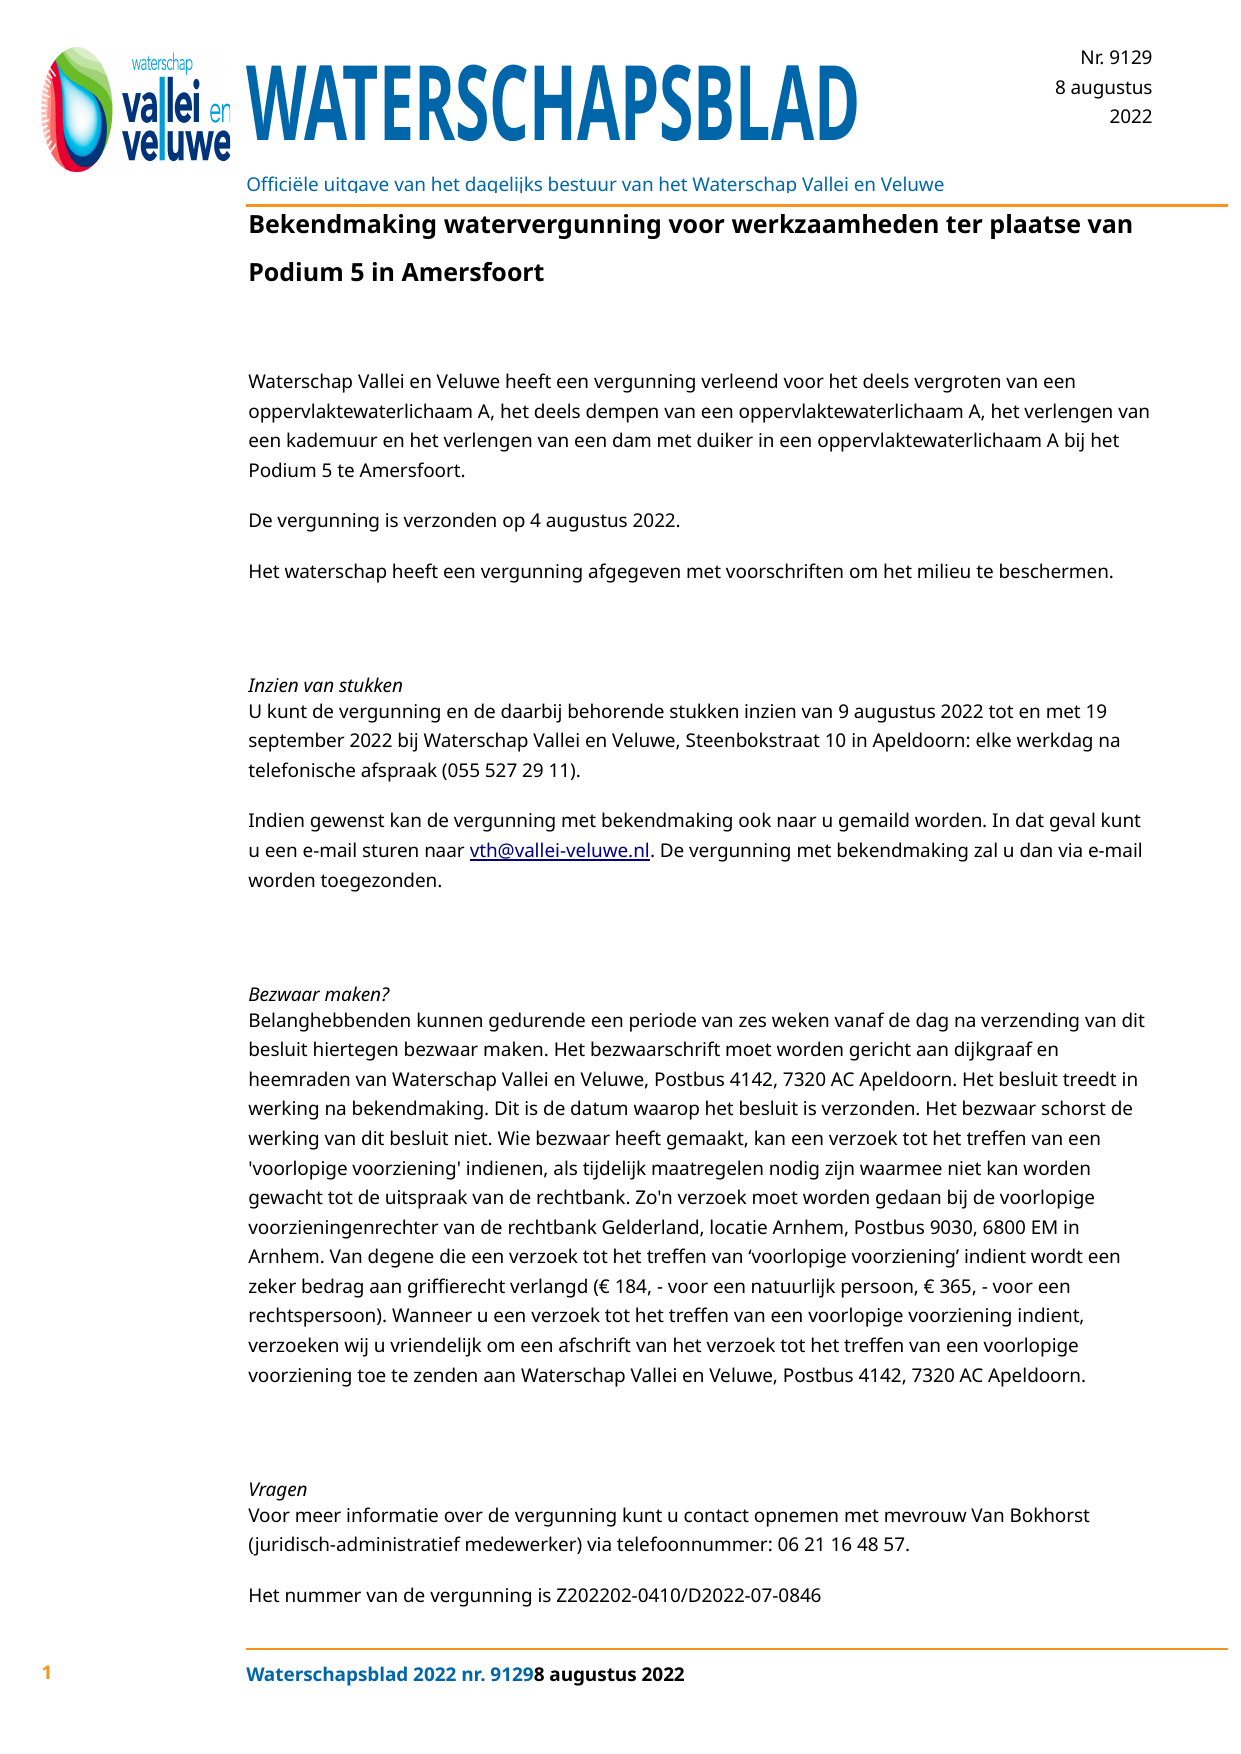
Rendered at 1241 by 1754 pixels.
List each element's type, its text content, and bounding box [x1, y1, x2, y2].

text De vergunning is verzonden op 4 augustus 2022. [248, 507, 1152, 533]
text Het nummer van de vergunning is Z202202-0410/D2022-07-0846 [248, 1582, 1152, 1608]
text Belanghebbenden kunnen gedurende een periode van zes weken vanaf de dag na verzending van dit besluit hiertegen bezwaar maken. Het bezwaarschrift moet worden gericht aan dijkgraaf en heemraden van Waterschap Vallei en Veluwe, Postbus 4142, 7320 AC Apeldoorn. Het besluit treedt in werking na bekendmaking. Dit is de datum waarop het besluit is verzonden. Het bezwaar schorst de werking van dit besluit niet. Wie bezwaar heeft gemaakt, kan een verzoek tot het treffen van een 'voorlopige voorziening' indienen, als tijdelijk maatregelen nodig zijn waarmee niet kan worden gewacht tot de uitspraak van de rechtbank. Zo'n verzoek moet worden gedaan bij de voorlopige voorzieningenrechter van de rechtbank Gelderland, locatie Arnhem, Postbus 9030, 6800 EM in Arnhem. Van degene die een verzoek tot het treffen van ‘voorlopige voorziening’ indient wordt een zeker bedrag aan griffierecht verlangd (€ 184, - voor een natuurlijk persoon, € 365, - voor een rechtspersoon). Wanneer u een verzoek tot het treffen van een voorlopige voorziening indient, verzoeken wij u vriendelijk om een afschrift van het verzoek tot het treffen van een voorlopige voorziening toe te zenden aan Waterschap Vallei en Veluwe, Postbus 4142, 7320 AC Apeldoorn. [248, 1007, 1152, 1388]
text Waterschap Vallei en Veluwe heeft een vergunning verleend voor het deels vergroten van een oppervlaktewaterlichaam A, het deels dempen van een oppervlaktewaterlichaam A, het verlengen van een kademuur en het verlengen van een dam met duiker in een oppervlaktewaterlichaam A bij het Podium 5 te Amersfoort. [248, 368, 1152, 483]
text Bezwaar maken? [248, 981, 1152, 1007]
text U kunt de vergunning en de daarbij behorende stukken inzien van 9 augustus 2022 tot en met 19 september 2022 bij Waterschap Vallei en Veluwe, Steenbokstraat 10 in Apeldoorn: elke werkdag na telefonische afspraak (055 527 29 11). [248, 698, 1152, 783]
text Indien gewenst kan de vergunning met bekendmaking ook naar u gemaild worden. In dat geval kunt u een e-mail sturen naar vth@vallei-veluwe.nl. De vergunning met bekendmaking zal u dan via e-mail worden toegezonden. [248, 808, 1152, 892]
text Inzien van stukken [248, 672, 1152, 698]
text Bekendmaking watervergunning voor werkzaamheden ter plaatse van Podium 5 in Amersfoort [248, 207, 1152, 288]
text Het waterschap heeft een vergunning afgegeven met voorschriften om het milieu te beschermen. [248, 558, 1152, 584]
text Voor meer informatie over de vergunning kunt u contact opnemen met mevrouw Van Bokhorst (juridisch-administratief medewerker) via telefoonnummer: 06 21 16 48 57. [248, 1502, 1152, 1557]
picture [41, 47, 231, 172]
text Vragen [248, 1476, 1152, 1502]
